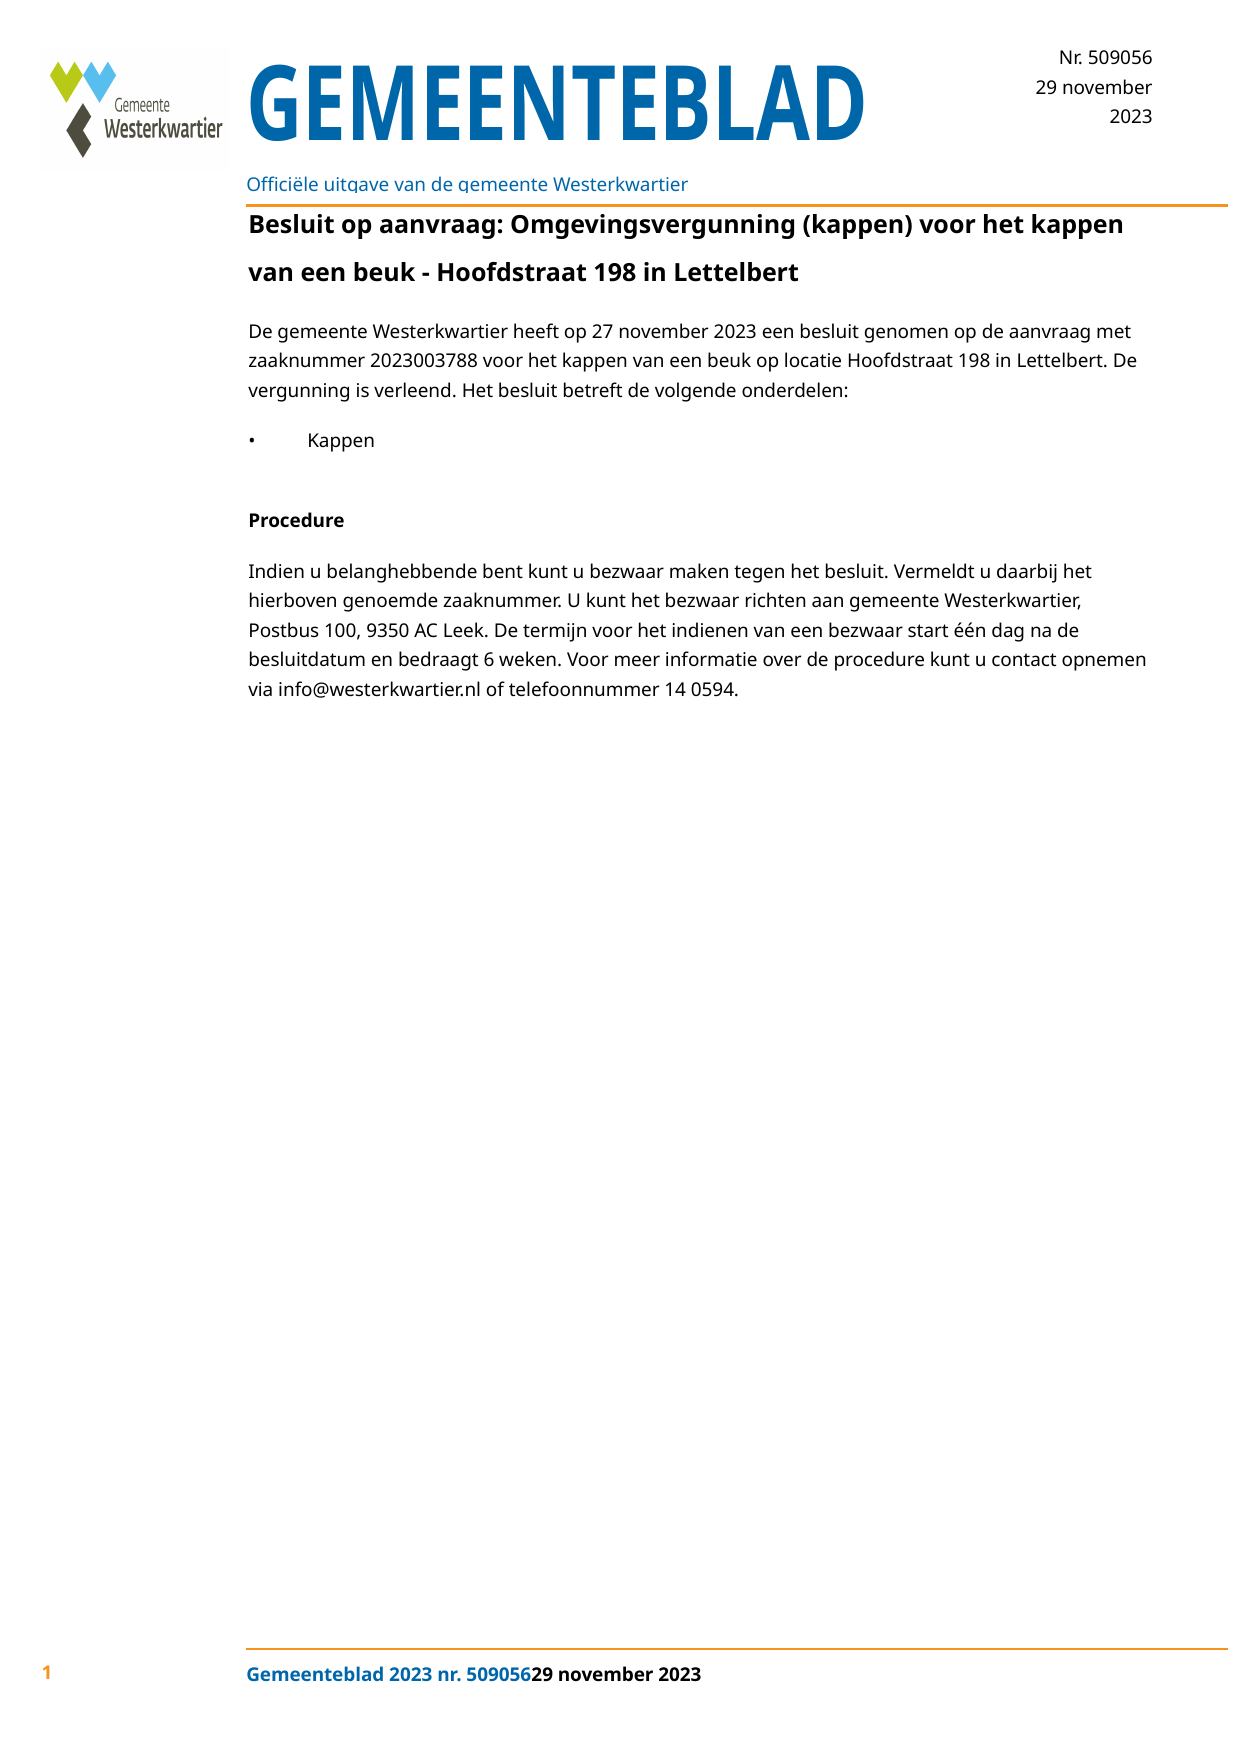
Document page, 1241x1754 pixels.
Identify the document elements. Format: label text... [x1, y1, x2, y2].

list Kappen [248, 427, 1152, 453]
picture [41, 47, 231, 172]
text De gemeente Westerkwartier heeft op 27 november 2023 een besluit genomen op de aanvraag met zaaknummer 2023003788 voor het kappen van een beuk op locatie Hoofdstraat 198 in Lettelbert. De vergunning is verleend. Het besluit betreft de volgende onderdelen: [248, 318, 1152, 403]
text Besluit op aanvraag: Omgevingsvergunning (kappen) voor het kappen van een beuk - Hoofdstraat 198 in Lettelbert [248, 207, 1152, 288]
text Procedure [248, 507, 1152, 533]
text Indien u belanghebbende bent kunt u bezwaar maken tegen het besluit. Vermeldt u daarbij het hierboven genoemde zaaknummer. U kunt het bezwaar richten aan gemeente Westerkwartier, Postbus 100, 9350 AC Leek. De termijn voor het indienen van een bezwaar start één dag na de besluitdatum en bedraagt 6 weken. Voor meer informatie over de procedure kunt u contact opnemen via info@westerkwartier.nl of telefoonnummer 14 0594. [248, 558, 1152, 702]
